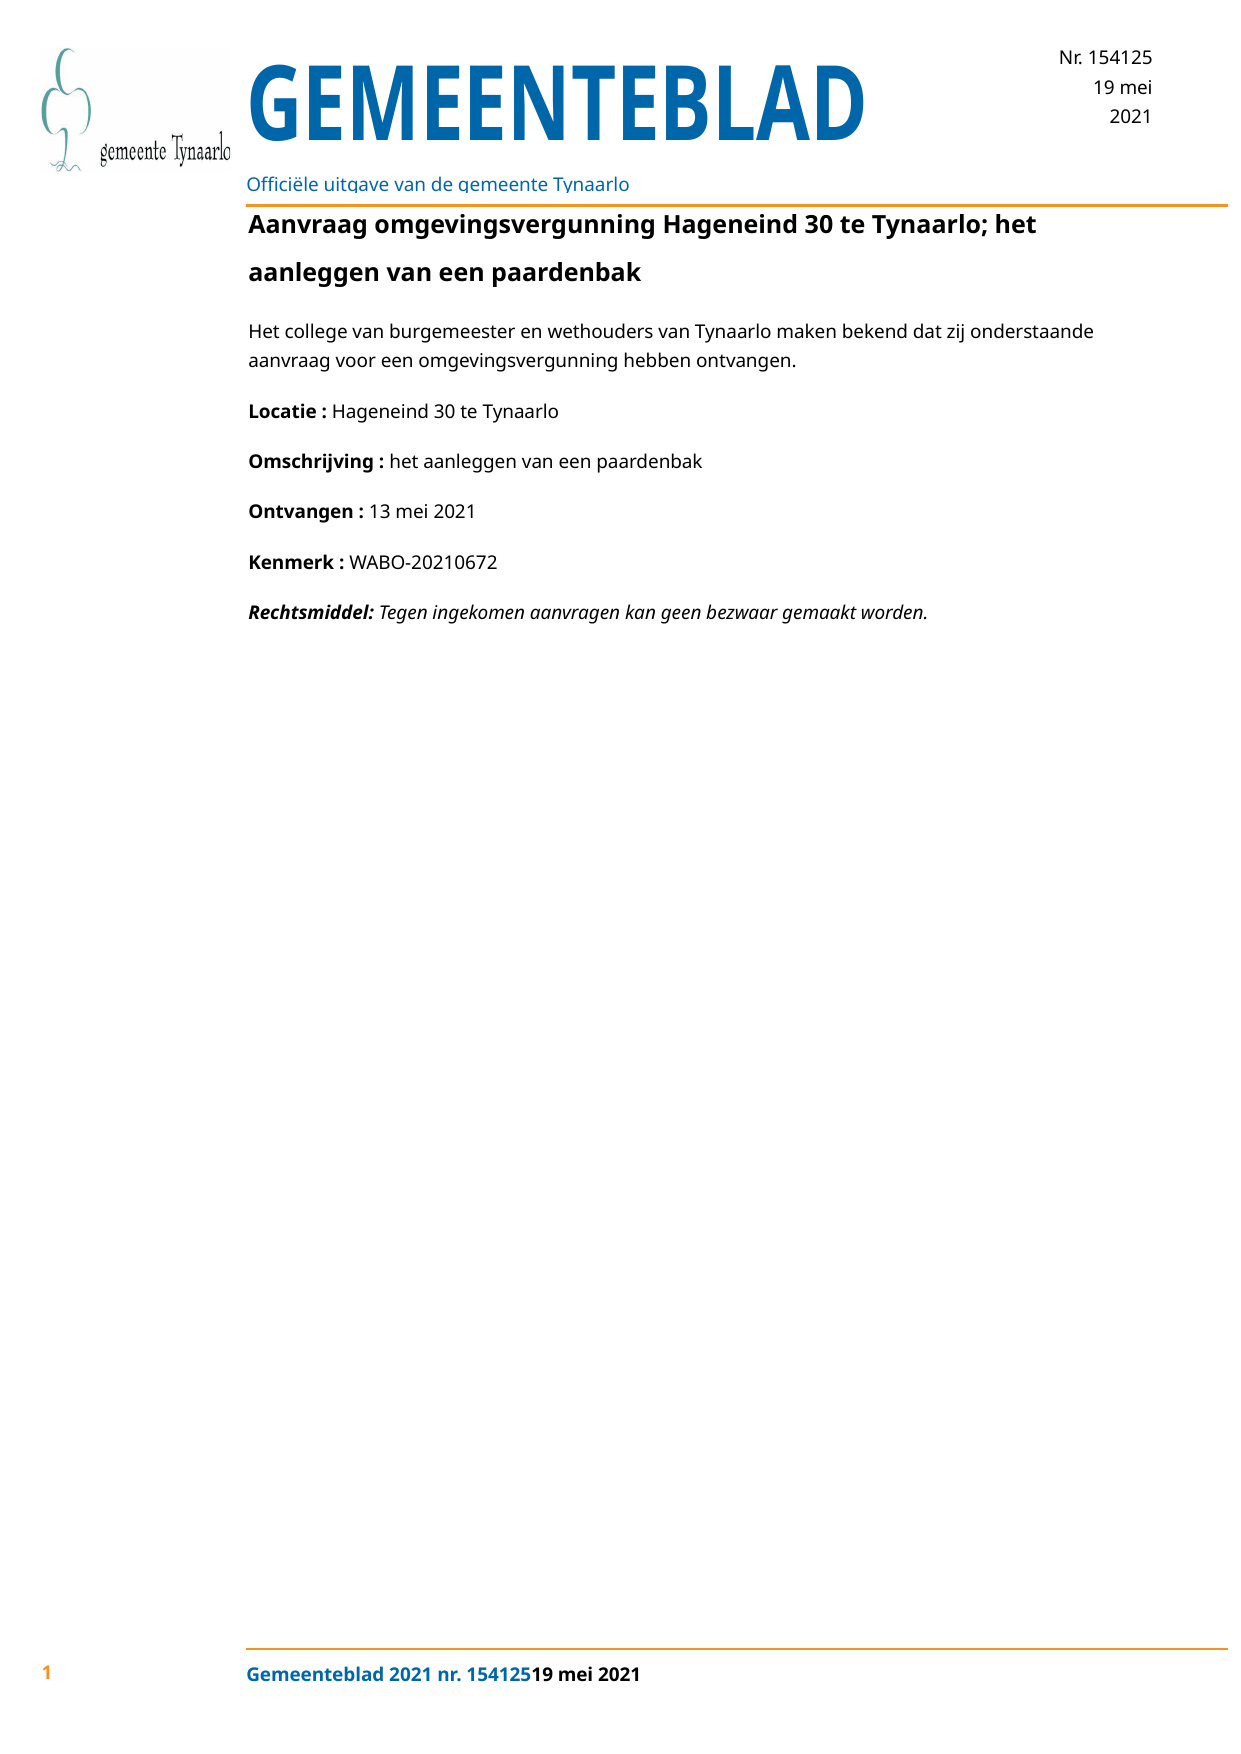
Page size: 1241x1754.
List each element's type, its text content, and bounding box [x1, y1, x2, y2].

text Omschrijving : het aanleggen van een paardenbak [248, 448, 1152, 474]
text Kenmerk : WABO-20210672 [248, 549, 1152, 575]
text Het college van burgemeester en wethouders van Tynaarlo maken bekend dat zij onderstaande aanvraag voor een omgevingsvergunning hebben ontvangen. [248, 318, 1152, 373]
text Ontvangen : 13 mei 2021 [248, 499, 1152, 524]
picture [41, 47, 231, 172]
text Aanvraag omgevingsvergunning Hageneind 30 te Tynaarlo; het aanleggen van een paardenbak [248, 207, 1152, 288]
text Rechtsmiddel: Tegen ingekomen aanvragen kan geen bezwaar gemaakt worden. [248, 599, 1152, 625]
text Locatie : Hageneind 30 te Tynaarlo [248, 398, 1152, 424]
